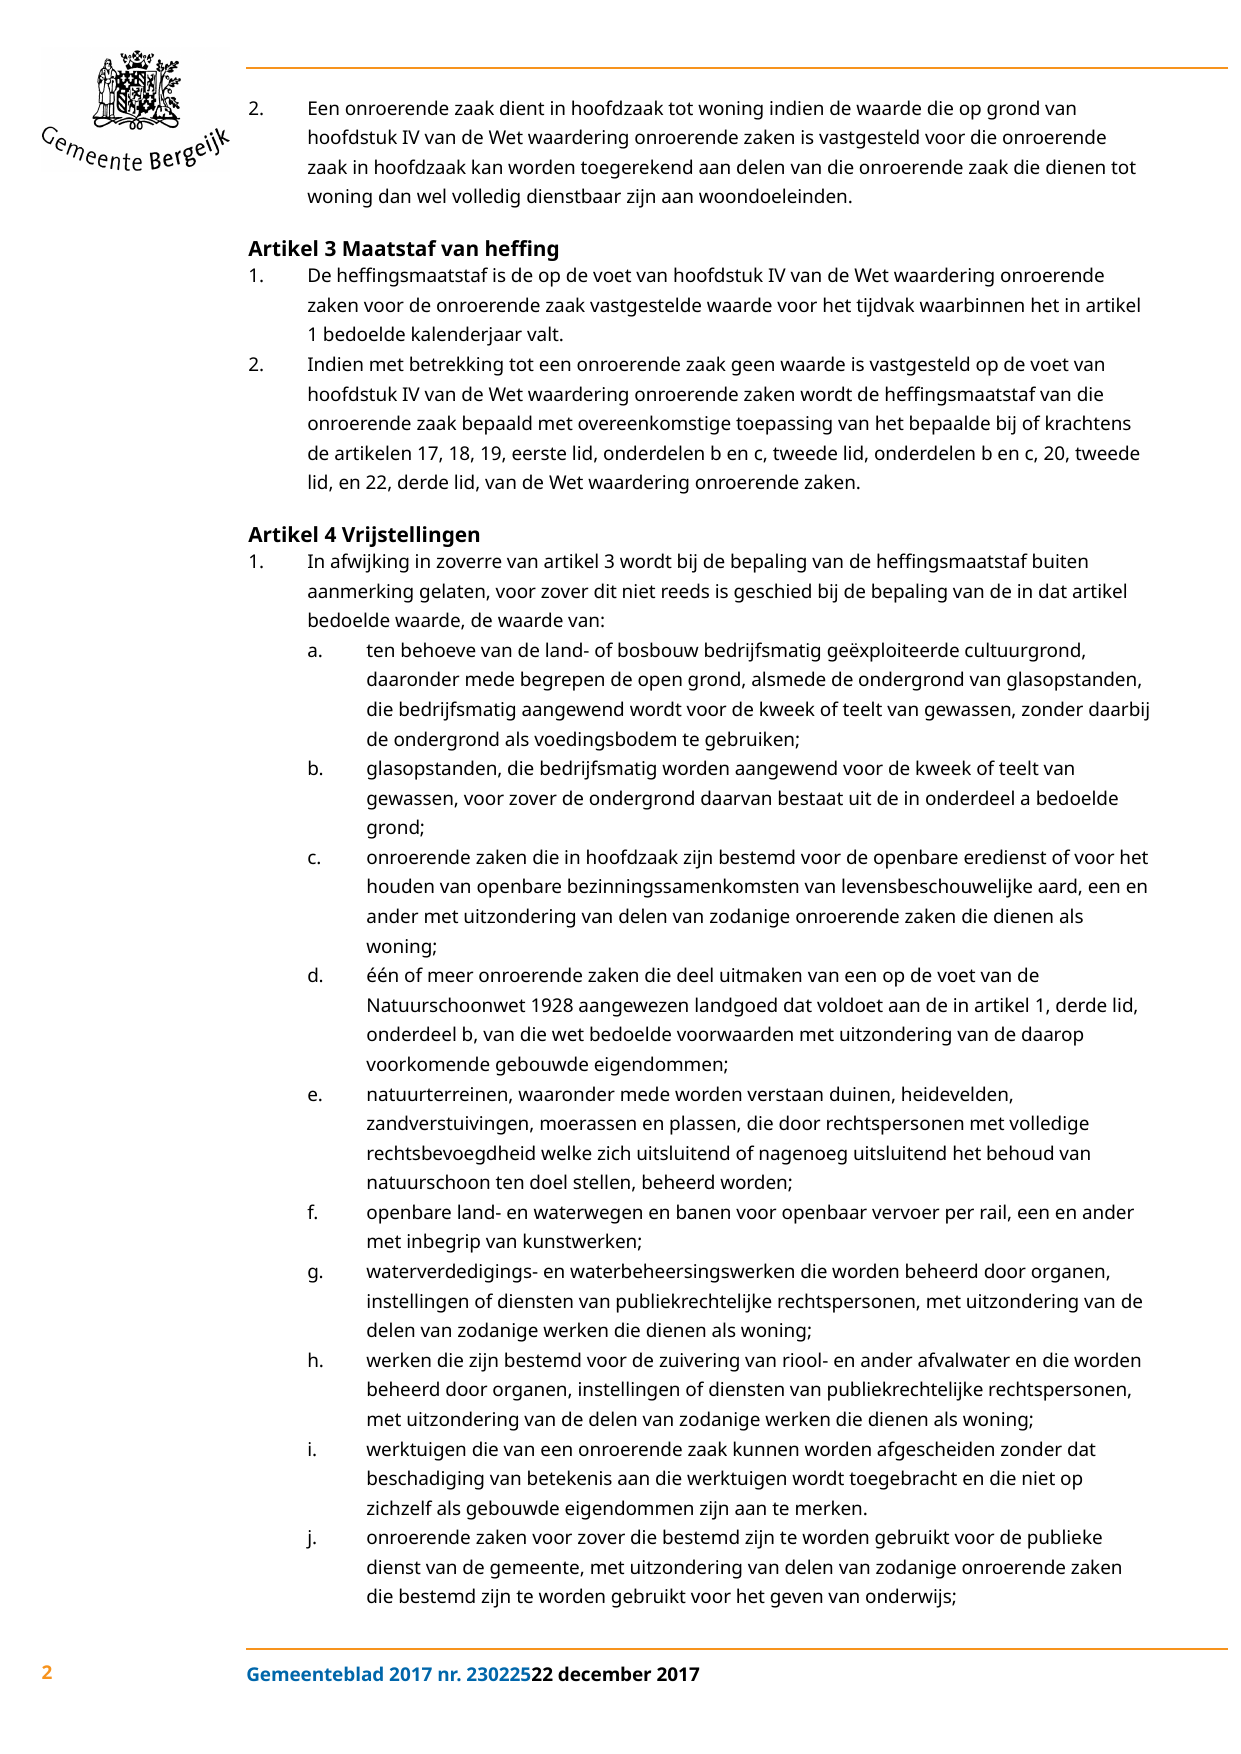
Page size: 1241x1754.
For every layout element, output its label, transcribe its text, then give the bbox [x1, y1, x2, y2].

list waterverdedigings- en waterbeheersingswerken die worden beheerd door organen, instellingen of diensten van publiekrechtelijke rechtspersonen, met uitzondering van de delen van zodanige werken die dienen als woning; [307, 1258, 1152, 1343]
list werken die zijn bestemd voor de zuivering van riool- en ander afvalwater en die worden beheerd door organen, instellingen of diensten van publiekrechtelijke rechtspersonen, met uitzondering van de delen van zodanige werken die dienen als woning; [307, 1347, 1152, 1432]
list Indien met betrekking tot een onroerende zaak geen waarde is vastgesteld op de voet van hoofdstuk IV van de Wet waardering onroerende zaken wordt de heffingsmaatstaf van die onroerende zaak bepaald met overeenkomstige toepassing van het bepaalde bij of krachtens de artikelen 17, 18, 19, eerste lid, onderdelen b en c, tweede lid, onderdelen b en c, 20, tweede lid, en 22, derde lid, van de Wet waardering onroerende zaken. [248, 351, 1152, 495]
list Een onroerende zaak dient in hoofdzaak tot woning indien de waarde die op grond van hoofdstuk IV van de Wet waardering onroerende zaken is vastgesteld voor die onroerende zaak in hoofdzaak kan worden toegerekend aan delen van die onroerende zaak die dienen tot woning dan wel volledig dienstbaar zijn aan woondoeleinden. [248, 95, 1152, 209]
list In afwijking in zoverre van artikel 3 wordt bij de bepaling van de heffingsmaatstaf buiten aanmerking gelaten, voor zover dit niet reeds is geschied bij de bepaling van de in dat artikel bedoelde waarde, de waarde van: [248, 548, 1152, 633]
list onroerende zaken voor zover die bestemd zijn te worden gebruikt voor de publieke dienst van de gemeente, met uitzondering van delen van zodanige onroerende zaken die bestemd zijn te worden gebruikt voor het geven van onderwijs; [307, 1524, 1152, 1609]
text Artikel 4 Vrijstellingen [248, 520, 1152, 548]
list één of meer onroerende zaken die deel uitmaken van een op de voet van de Natuurschoonwet 1928 aangewezen landgoed dat voldoet aan de in artikel 1, derde lid, onderdeel b, van die wet bedoelde voorwaarden met uitzondering van de daarop voorkomende gebouwde eigendommen; [307, 962, 1152, 1077]
list natuurterreinen, waaronder mede worden verstaan duinen, heidevelden, zandverstuivingen, moerassen en plassen, die door rechtspersonen met volledige rechtsbevoegdheid welke zich uitsluitend of nagenoeg uitsluitend het behoud van natuurschoon ten doel stellen, beheerd worden; [307, 1081, 1152, 1195]
picture [41, 47, 231, 172]
text Artikel 3 Maatstaf van heffing [248, 234, 1152, 262]
list ten behoeve van de land- of bosbouw bedrijfsmatig geëxploiteerde cultuurgrond, daaronder mede begrepen de open grond, alsmede de ondergrond van glasopstanden, die bedrijfsmatig aangewend wordt voor de kweek of teelt van gewassen, zonder daarbij de ondergrond als voedingsbodem te gebruiken; [307, 637, 1152, 752]
list openbare land- en waterwegen en banen voor openbaar vervoer per rail, een en ander met inbegrip van kunstwerken; [307, 1199, 1152, 1254]
list De heffingsmaatstaf is de op de voet van hoofdstuk IV van de Wet waardering onroerende zaken voor de onroerende zaak vastgestelde waarde voor het tijdvak waarbinnen het in artikel 1 bedoelde kalenderjaar valt. [248, 262, 1152, 347]
list onroerende zaken die in hoofdzaak zijn bestemd voor de openbare eredienst of voor het houden van openbare bezinningssamenkomsten van levensbeschouwelijke aard, een en ander met uitzondering van delen van zodanige onroerende zaken die dienen als woning; [307, 844, 1152, 959]
list werktuigen die van een onroerende zaak kunnen worden afgescheiden zonder dat beschadiging van betekenis aan die werktuigen wordt toegebracht en die niet op zichzelf als gebouwde eigendommen zijn aan te merken. [307, 1436, 1152, 1521]
list glasopstanden, die bedrijfsmatig worden aangewend voor de kweek of teelt van gewassen, voor zover de ondergrond daarvan bestaat uit de in onderdeel a bedoelde grond; [307, 755, 1152, 840]
